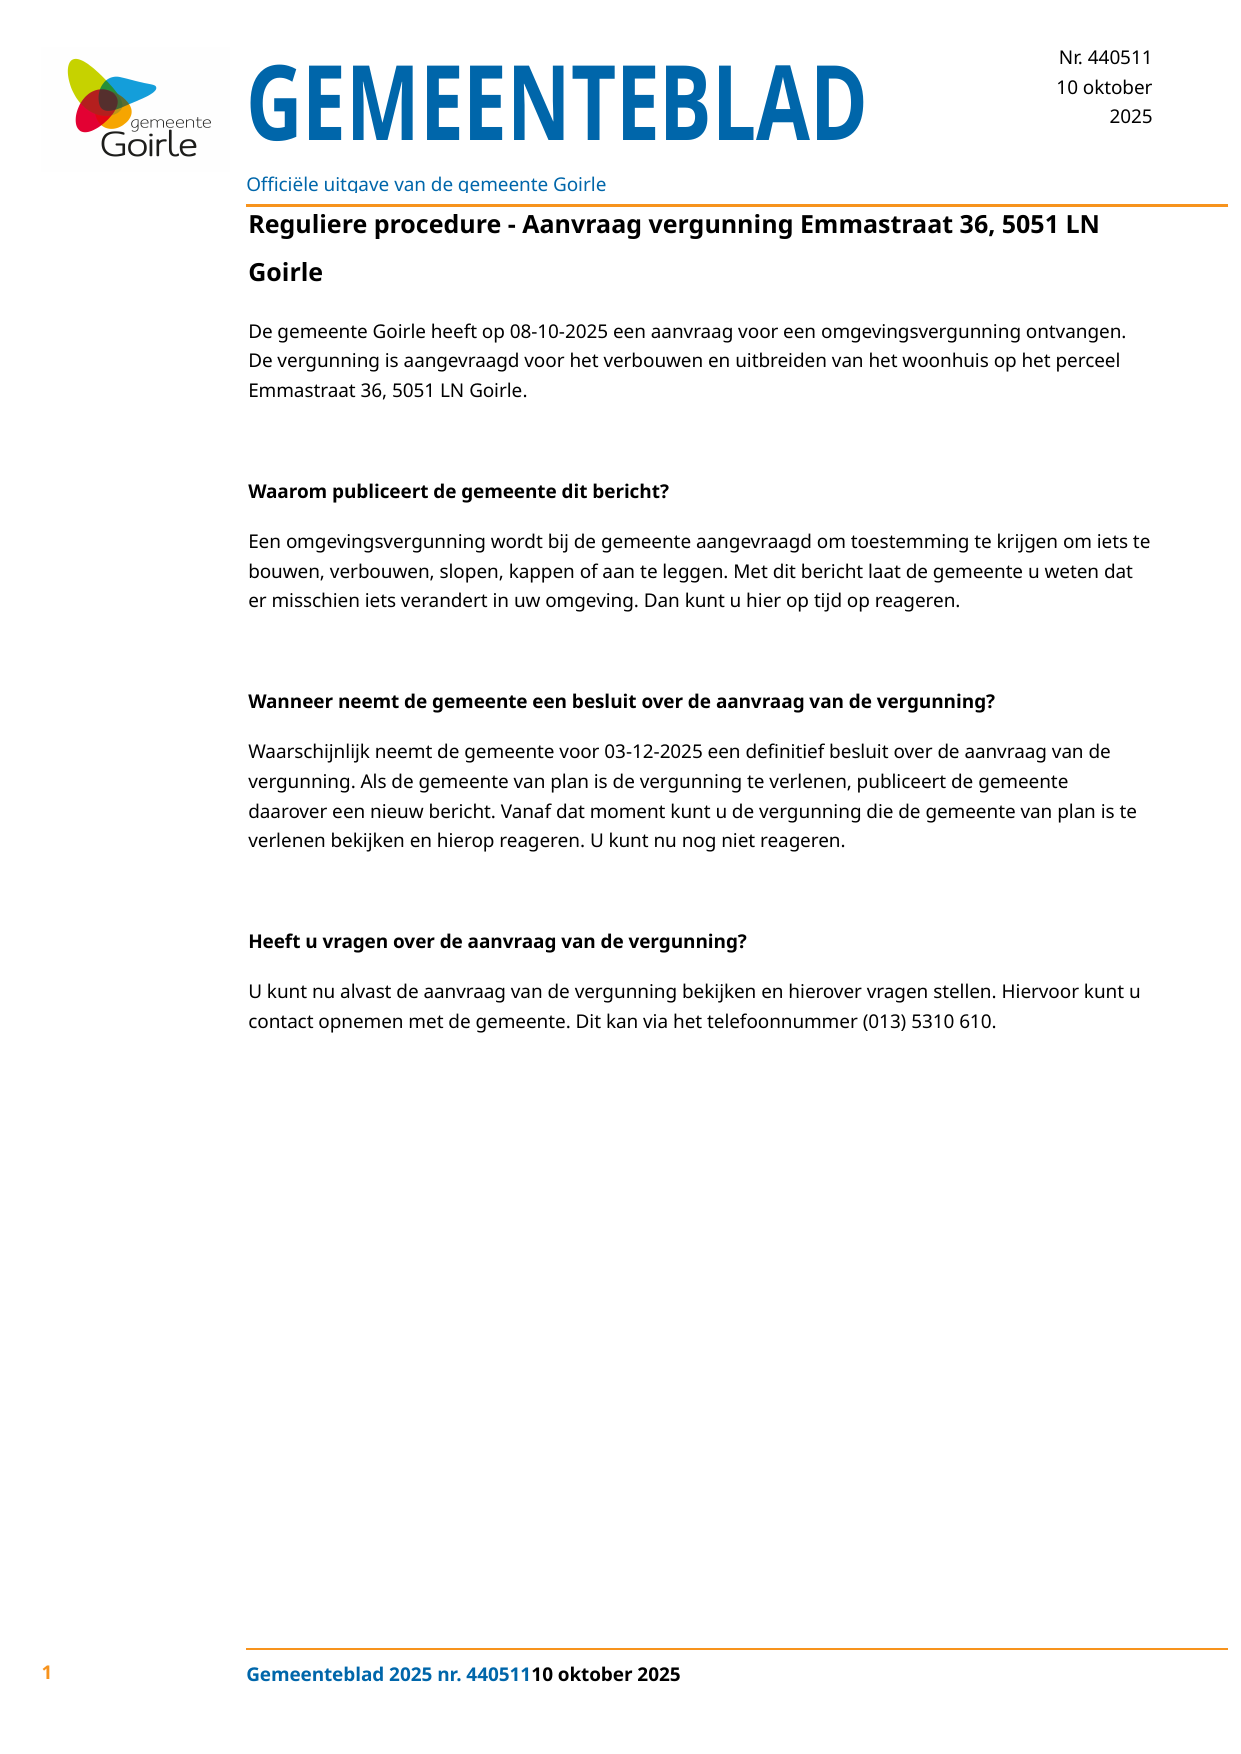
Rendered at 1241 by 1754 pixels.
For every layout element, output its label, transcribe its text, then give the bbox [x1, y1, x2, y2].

text Een omgevingsvergunning wordt bij de gemeente aangevraagd om toestemming te krijgen om iets te bouwen, verbouwen, slopen, kappen of aan te leggen. Met dit bericht laat de gemeente u weten dat er misschien iets verandert in uw omgeving. Dan kunt u hier op tijd op reageren. [248, 528, 1152, 613]
text U kunt nu alvast de aanvraag van de vergunning bekijken en hierover vragen stellen. Hiervoor kunt u contact opnemen met de gemeente. Dit kan via het telefoonnummer (013) 5310 610. [248, 979, 1152, 1034]
text Heeft u vragen over de aanvraag van de vergunning? [248, 928, 1152, 954]
text Wanneer neemt de gemeente een besluit over de aanvraag van de vergunning? [248, 688, 1152, 714]
text Reguliere procedure - Aanvraag vergunning Emmastraat 36, 5051 LN Goirle [248, 207, 1152, 288]
text Waarschijnlijk neemt de gemeente voor 03-12-2025 een definitief besluit over de aanvraag van de vergunning. Als de gemeente van plan is de vergunning te verlenen, publiceert de gemeente daarover een nieuw bericht. Vanaf dat moment kunt u de vergunning die de gemeente van plan is te verlenen bekijken en hierop reageren. U kunt nu nog niet reageren. [248, 739, 1152, 853]
picture [41, 47, 231, 172]
text De gemeente Goirle heeft op 08-10-2025 een aanvraag voor een omgevingsvergunning ontvangen. De vergunning is aangevraagd voor het verbouwen en uitbreiden van het woonhuis op het perceel Emmastraat 36, 5051 LN Goirle. [248, 318, 1152, 403]
text Waarom publiceert de gemeente dit bericht? [248, 478, 1152, 504]
